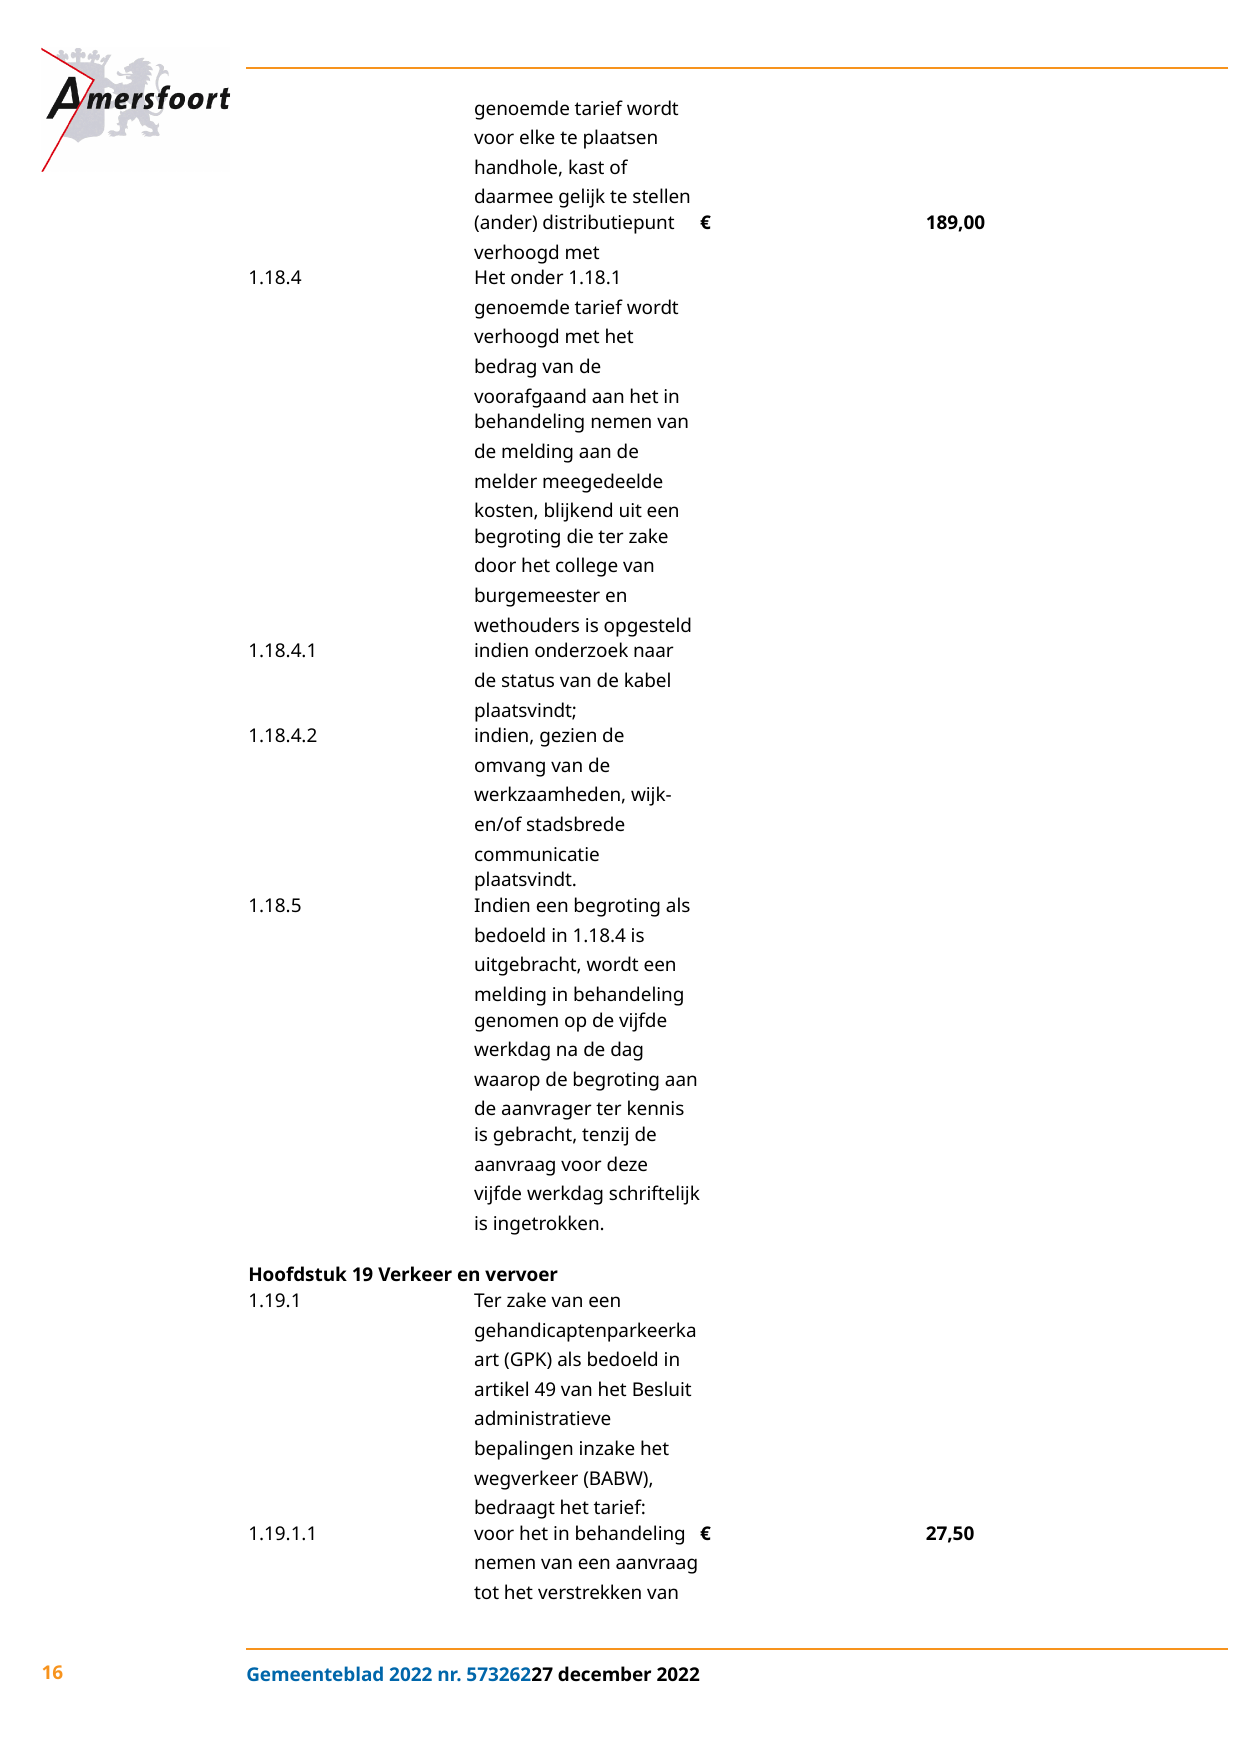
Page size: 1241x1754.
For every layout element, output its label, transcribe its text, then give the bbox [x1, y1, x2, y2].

table_cell [700, 892, 926, 1007]
table_cell genoemde tarief wordt voor elke te plaatsen handhole, kast of daarmee gelijk te stellen [474, 95, 700, 209]
table_cell [926, 95, 1152, 209]
table_cell [700, 638, 926, 722]
table_cell [926, 409, 1152, 523]
table_cell 1.18.4 [248, 265, 474, 409]
table_cell Indien een begroting als bedoeld in 1.18.4 is uitgebracht, wordt een melding in behandeling [474, 892, 700, 1007]
table_cell € [700, 209, 926, 264]
table_cell 1.19.1.1 [248, 1520, 474, 1605]
table_cell [248, 523, 474, 638]
table_cell indien onderzoek naar de status van de kabel plaatsvindt; [474, 638, 700, 722]
table_cell is gebracht, tenzij de aanvraag voor deze vijfde werkdag schriftelijk is ingetrokken. [474, 1121, 700, 1236]
table_cell [700, 1261, 926, 1287]
table_cell [926, 1007, 1152, 1121]
table_cell plaatsvindt. [474, 867, 700, 892]
table_cell Het onder 1.18.1 genoemde tarief wordt verhoogd met het bedrag van de voorafgaand aan het in [474, 265, 700, 409]
table_cell 1.18.4.1 [248, 638, 474, 722]
table_cell [926, 1261, 1152, 1287]
table_cell [248, 1236, 700, 1261]
table_cell [700, 1236, 926, 1261]
table_cell 1.19.1 [248, 1287, 474, 1520]
table_cell genomen op de vijfde werkdag na de dag waarop de begroting aan de aanvrager ter kennis [474, 1007, 700, 1121]
table_cell [700, 1007, 926, 1121]
table_cell [700, 523, 926, 638]
table_cell behandeling nemen van de melding aan de melder meegedeelde kosten, blijkend uit een [474, 409, 700, 523]
table_cell 189,00 [926, 209, 1152, 264]
table_cell Hoofdstuk 19 Verkeer en vervoer [248, 1261, 700, 1287]
table_cell [926, 523, 1152, 638]
table_cell begroting die ter zake door het college van burgemeester en wethouders is opgesteld [474, 523, 700, 638]
table_cell (ander) distributiepunt verhoogd met [474, 209, 700, 264]
table_cell Ter zake van een gehandicaptenparkeerkaart (GPK) als bedoeld in artikel 49 van het Besluit administratieve bepalingen inzake het wegverkeer (BABW), bedraagt het tarief: [474, 1287, 700, 1520]
picture [41, 47, 231, 172]
table_cell [248, 867, 474, 892]
table_cell [700, 1121, 926, 1236]
table_cell [926, 638, 1152, 722]
table_cell [926, 867, 1152, 892]
table_cell [248, 1007, 474, 1121]
table_cell [926, 1236, 1152, 1261]
table_cell [700, 1287, 926, 1520]
table_cell 1.18.5 [248, 892, 474, 1007]
table_cell [700, 867, 926, 892]
table_cell [248, 1121, 474, 1236]
table_cell [926, 1287, 1152, 1520]
table_cell € [700, 1520, 926, 1605]
table_cell voor het in behandeling nemen van een aanvraag tot het verstrekken van [474, 1520, 700, 1605]
table_cell [700, 723, 926, 867]
table_cell [248, 409, 474, 523]
table_cell 27,50 [926, 1520, 1152, 1605]
table_cell indien, gezien de omvang van de werkzaamheden, wijk- en/of stadsbrede communicatie [474, 723, 700, 867]
table_cell [926, 723, 1152, 867]
table_cell [248, 209, 474, 264]
table_cell 1.18.4.2 [248, 723, 474, 867]
table_cell [700, 95, 926, 209]
table_cell [700, 265, 926, 409]
table_cell [926, 265, 1152, 409]
table_cell [700, 409, 926, 523]
table_cell [926, 1121, 1152, 1236]
table_cell [926, 892, 1152, 1007]
table_cell [248, 95, 474, 209]
